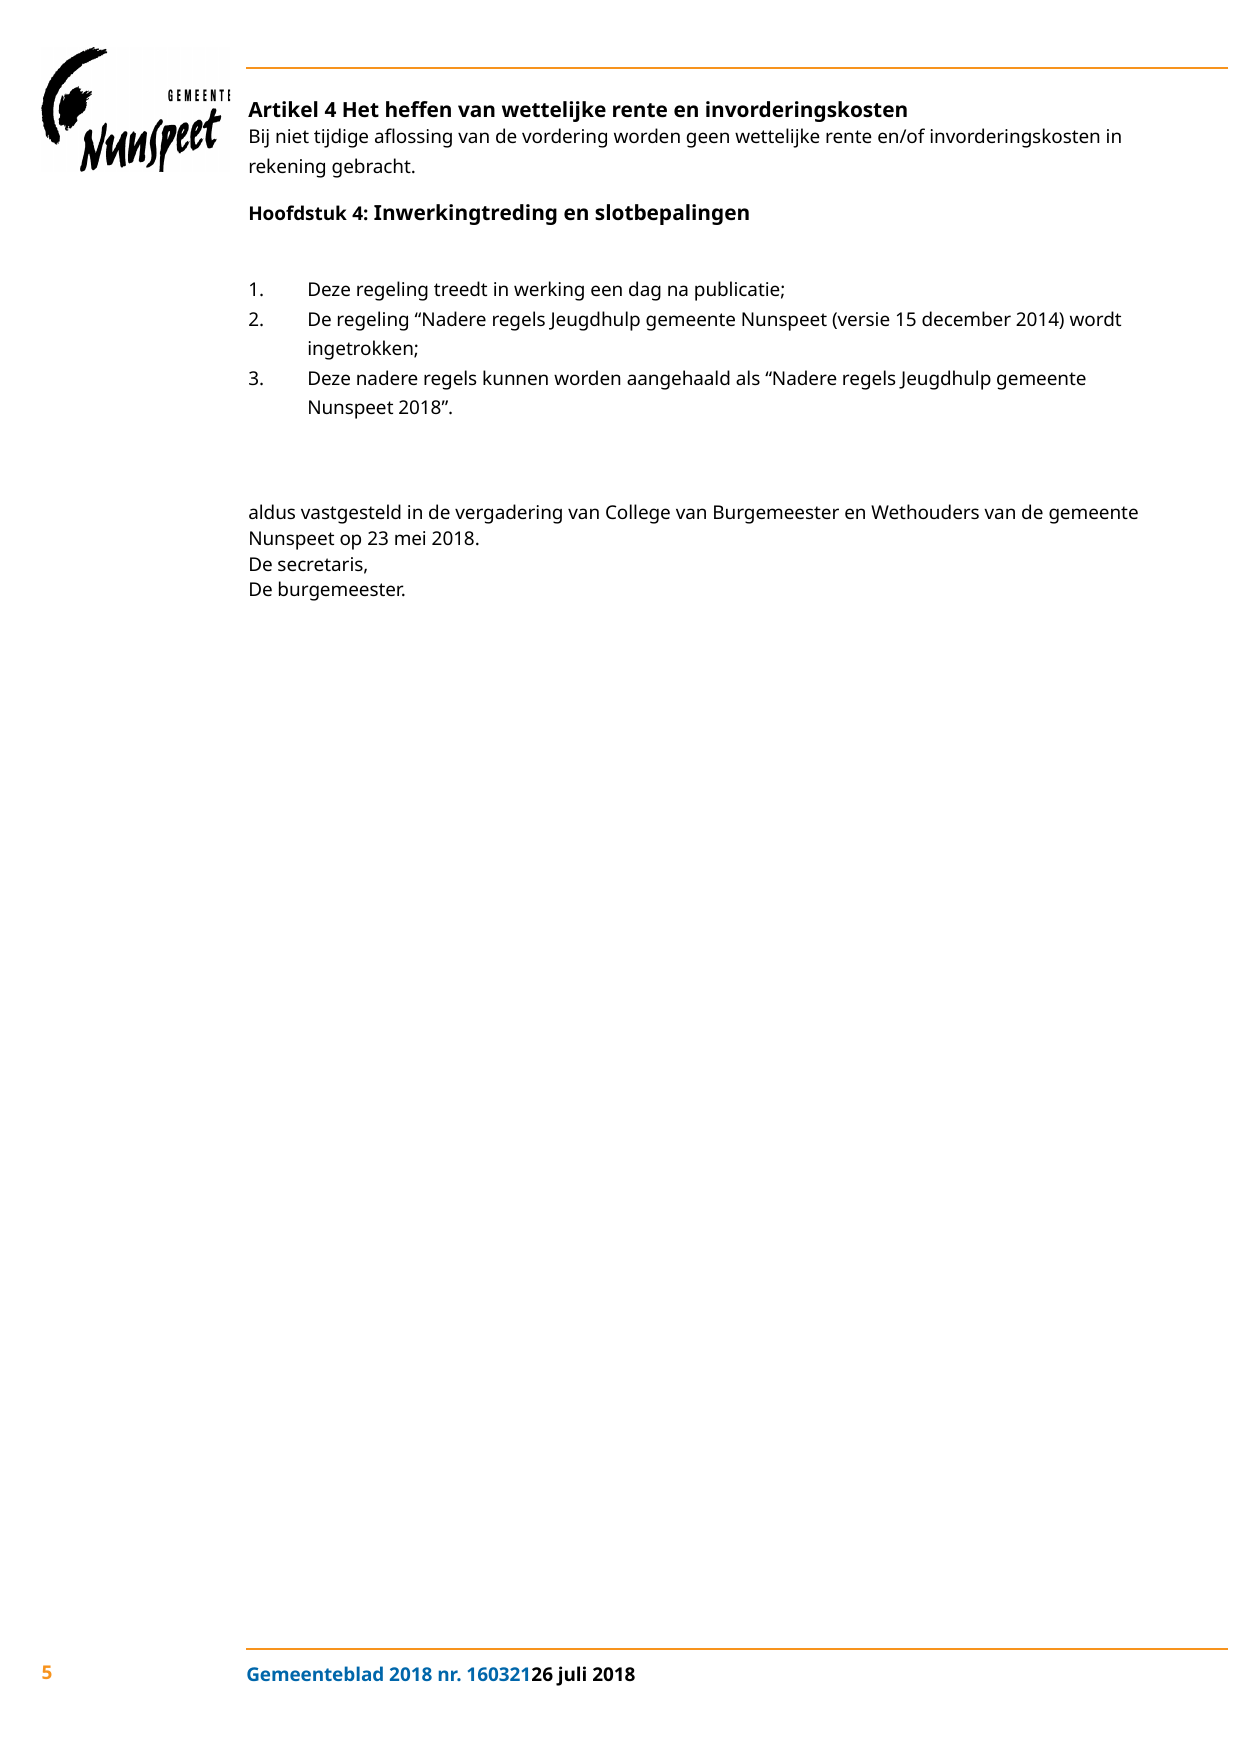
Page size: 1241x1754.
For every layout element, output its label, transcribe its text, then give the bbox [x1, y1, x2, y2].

text Hoofdstuk 4: Inwerkingtreding en slotbepalingen [248, 198, 1152, 227]
text Artikel 4 Het heffen van wettelijke rente en invorderingskosten [248, 95, 1152, 123]
text De secretaris, [248, 551, 1152, 576]
list De regeling “Nadere regels Jeugdhulp gemeente Nunspeet (versie 15 december 2014) wordt ingetrokken; [248, 306, 1152, 361]
text Bij niet tijdige aflossing van de vordering worden geen wettelijke rente en/of invorderingskosten in rekening gebracht. [248, 123, 1152, 178]
text De burgemeester. [248, 576, 1152, 602]
picture [41, 47, 231, 172]
text aldus vastgesteld in de vergadering van College van Burgemeester en Wethouders van de gemeente Nunspeet op 23 mei 2018. [248, 499, 1152, 551]
list Deze nadere regels kunnen worden aangehaald als “Nadere regels Jeugdhulp gemeente Nunspeet 2018”. [248, 365, 1152, 420]
list Deze regeling treedt in werking een dag na publicatie; [248, 276, 1152, 302]
